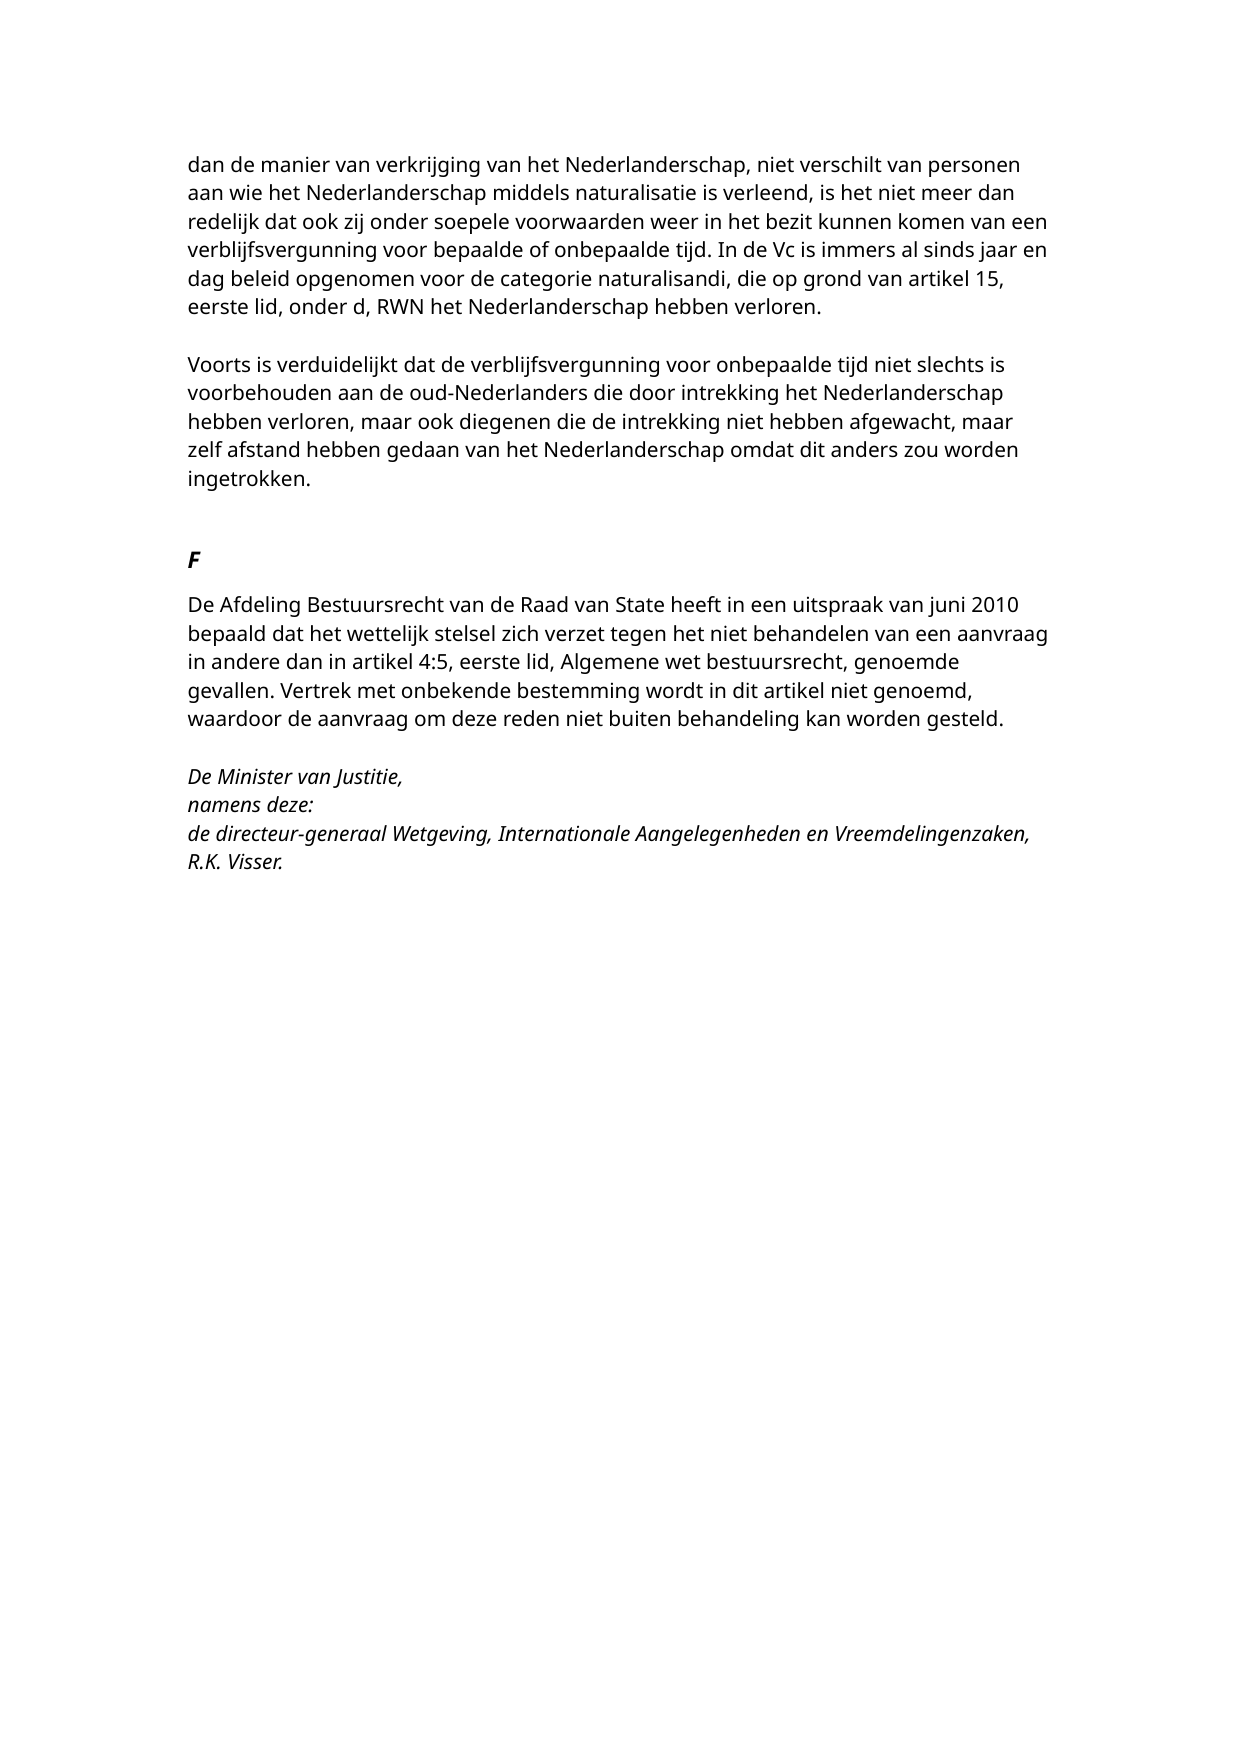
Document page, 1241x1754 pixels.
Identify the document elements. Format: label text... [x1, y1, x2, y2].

text namens deze: [187, 791, 1053, 819]
text dan de manier van verkrijging van het Nederlanderschap, niet verschilt van personen aan wie het Nederlanderschap middels naturalisatie is verleend, is het niet meer dan redelijk dat ook zij onder soepele voorwaarden weer in het bezit kunnen komen van een verblijfsvergunning voor bepaalde of onbepaalde tijd. In de Vc is immers al sinds jaar en dag beleid opgenomen voor de categorie naturalisandi, die op grond van artikel 15, eerste lid, onder d, RWN het Nederlanderschap hebben verloren. [187, 150, 1053, 321]
text Voorts is verduidelijkt dat de verblijfsvergunning voor onbepaalde tijd niet slechts is voorbehouden aan de oud-Nederlanders die door intrekking het Nederlanderschap hebben verloren, maar ook diegenen die de intrekking niet hebben afgewacht, maar zelf afstand hebben gedaan van het Nederlanderschap omdat dit anders zou worden ingetrokken. [187, 350, 1053, 492]
subtitle F [187, 544, 1053, 576]
text De Minister van Justitie, [187, 762, 1053, 791]
text De Afdeling Bestuursrecht van de Raad van State heeft in een uitspraak van juni 2010 bepaald dat het wettelijk stelsel zich verzet tegen het niet behandelen van een aanvraag in andere dan in artikel 4:5, eerste lid, Algemene wet bestuursrecht, genoemde gevallen. Vertrek met onbekende bestemming wordt in dit artikel niet genoemd, waardoor de aanvraag om deze reden niet buiten behandeling kan worden gesteld. [187, 591, 1053, 733]
text de directeur-generaal Wetgeving, Internationale Aangelegenheden en Vreemdelingenzaken, [187, 819, 1053, 847]
text R.K. Visser. [187, 847, 1053, 876]
